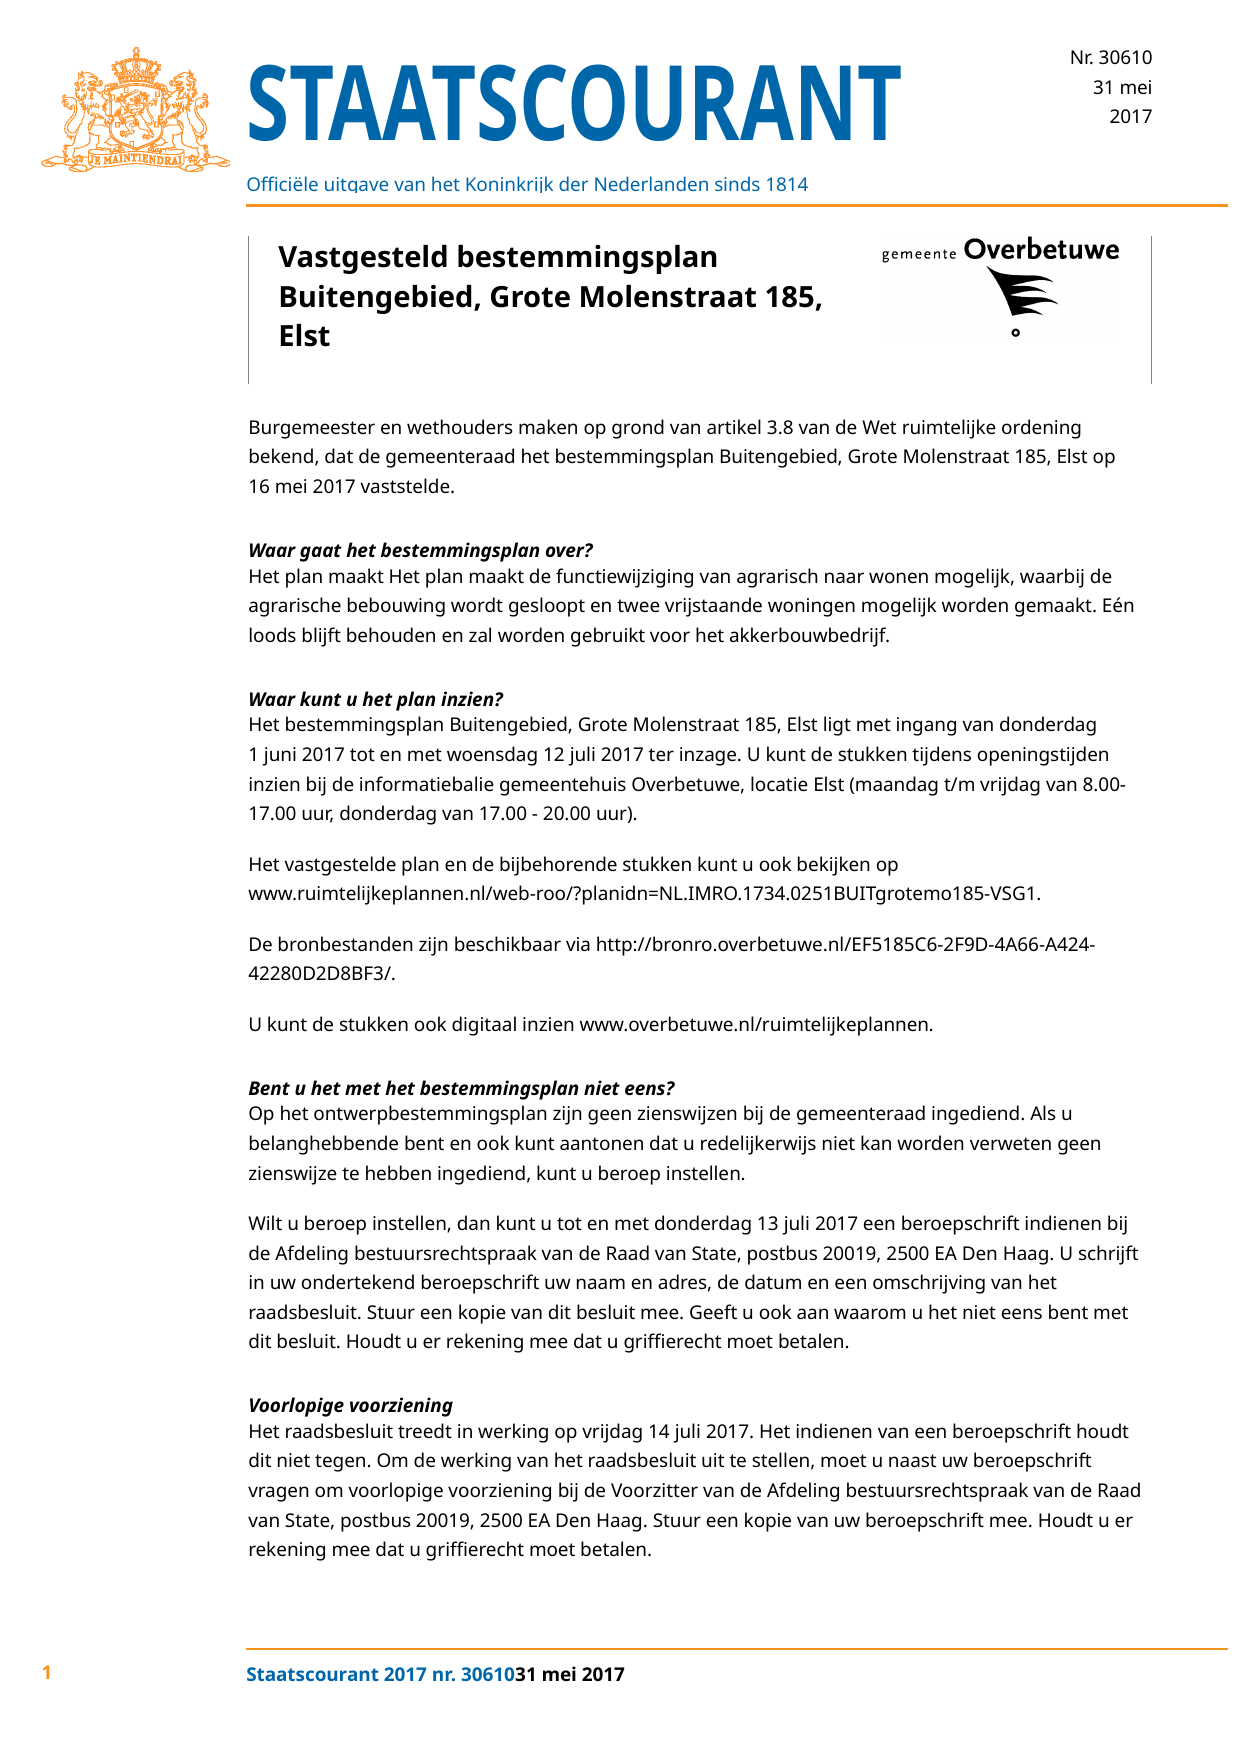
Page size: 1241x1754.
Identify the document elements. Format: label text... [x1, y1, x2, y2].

picture [882, 236, 1119, 337]
text U kunt de stukken ook digitaal inzien www.overbetuwe.nl/ruimtelijkeplannen. [248, 1011, 1152, 1037]
text Burgemeester en wethouders maken op grond van artikel 3.8 van de Wet ruimtelijke ordening bekend, dat de gemeenteraad het bestemmingsplan Buitengebied, Grote Molenstraat 185, Elst op 16 mei 2017 vaststelde. [248, 414, 1152, 499]
text Het bestemmingsplan Buitengebied, Grote Molenstraat 185, Elst ligt met ingang van donderdag 1 juni 2017 tot en met woensdag 12 juli 2017 ter inzage. U kunt de stukken tijdens openingstijden inzien bij de informatiebalie gemeentehuis Overbetuwe, locatie Elst (maandag t/m vrijdag van 8.00-17.00 uur, donderdag van 17.00 - 20.00 uur). [248, 712, 1152, 826]
text Het vastgestelde plan en de bijbehorende stukken kunt u ook bekijken op www.ruimtelijkeplannen.nl/web-roo/?planidn=NL.IMRO.1734.0251BUITgrotemo185-VSG1. [248, 851, 1152, 906]
text Voorlopige voorziening [248, 1392, 1152, 1418]
text De bronbestanden zijn beschikbaar via http://bronro.overbetuwe.nl/EF5185C6-2F9D-4A66-A424-42280D2D8BF3/. [248, 931, 1152, 986]
picture [41, 47, 231, 172]
text Het plan maakt Het plan maakt de functiewijziging van agrarisch naar wonen mogelijk, waarbij de agrarische bebouwing wordt gesloopt en twee vrijstaande woningen mogelijk worden gemaakt. Eén loods blijft behouden en zal worden gebruikt voor het akkerbouwbedrijf. [248, 563, 1152, 648]
table_header Vastgesteld bestemmingsplan Buitengebied, Grote Molenstraat 185, Elst [249, 236, 850, 384]
text Het raadsbesluit treedt in werking op vrijdag 14 juli 2017. Het indienen van een beroepschrift houdt dit niet tegen. Om de werking van het raadsbesluit uit te stellen, moet u naast uw beroepschrift vragen om voorlopige voorziening bij de Voorzitter van de Afdeling bestuursrechtspraak van de Raad van State, postbus 20019, 2500 EA Den Haag. Stuur een kopie van uw beroepschrift mee. Houdt u er rekening mee dat u griffierecht moet betalen. [248, 1418, 1152, 1562]
text Bent u het met het bestemmingsplan niet eens? [248, 1075, 1152, 1101]
text Waar kunt u het plan inzien? [248, 686, 1152, 712]
text Waar gaat het bestemmingsplan over? [248, 537, 1152, 563]
text Op het ontwerpbestemmingsplan zijn geen zienswijzen bij de gemeenteraad ingediend. Als u belanghebbende bent en ook kunt aantonen dat u redelijkerwijs niet kan worden verweten geen zienswijze te hebben ingediend, kunt u beroep instellen. [248, 1101, 1152, 1185]
table_header [850, 236, 1151, 384]
text Wilt u beroep instellen, dan kunt u tot en met donderdag 13 juli 2017 een beroepschrift indienen bij de Afdeling bestuursrechtspraak van de Raad van State, postbus 20019, 2500 EA Den Haag. U schrijft in uw ondertekend beroepschrift uw naam en adres, de datum en een omschrijving van het raadsbesluit. Stuur een kopie van dit besluit mee. Geeft u ook aan waarom u het niet eens bent met dit besluit. Houdt u er rekening mee dat u griffierecht moet betalen. [248, 1210, 1152, 1354]
